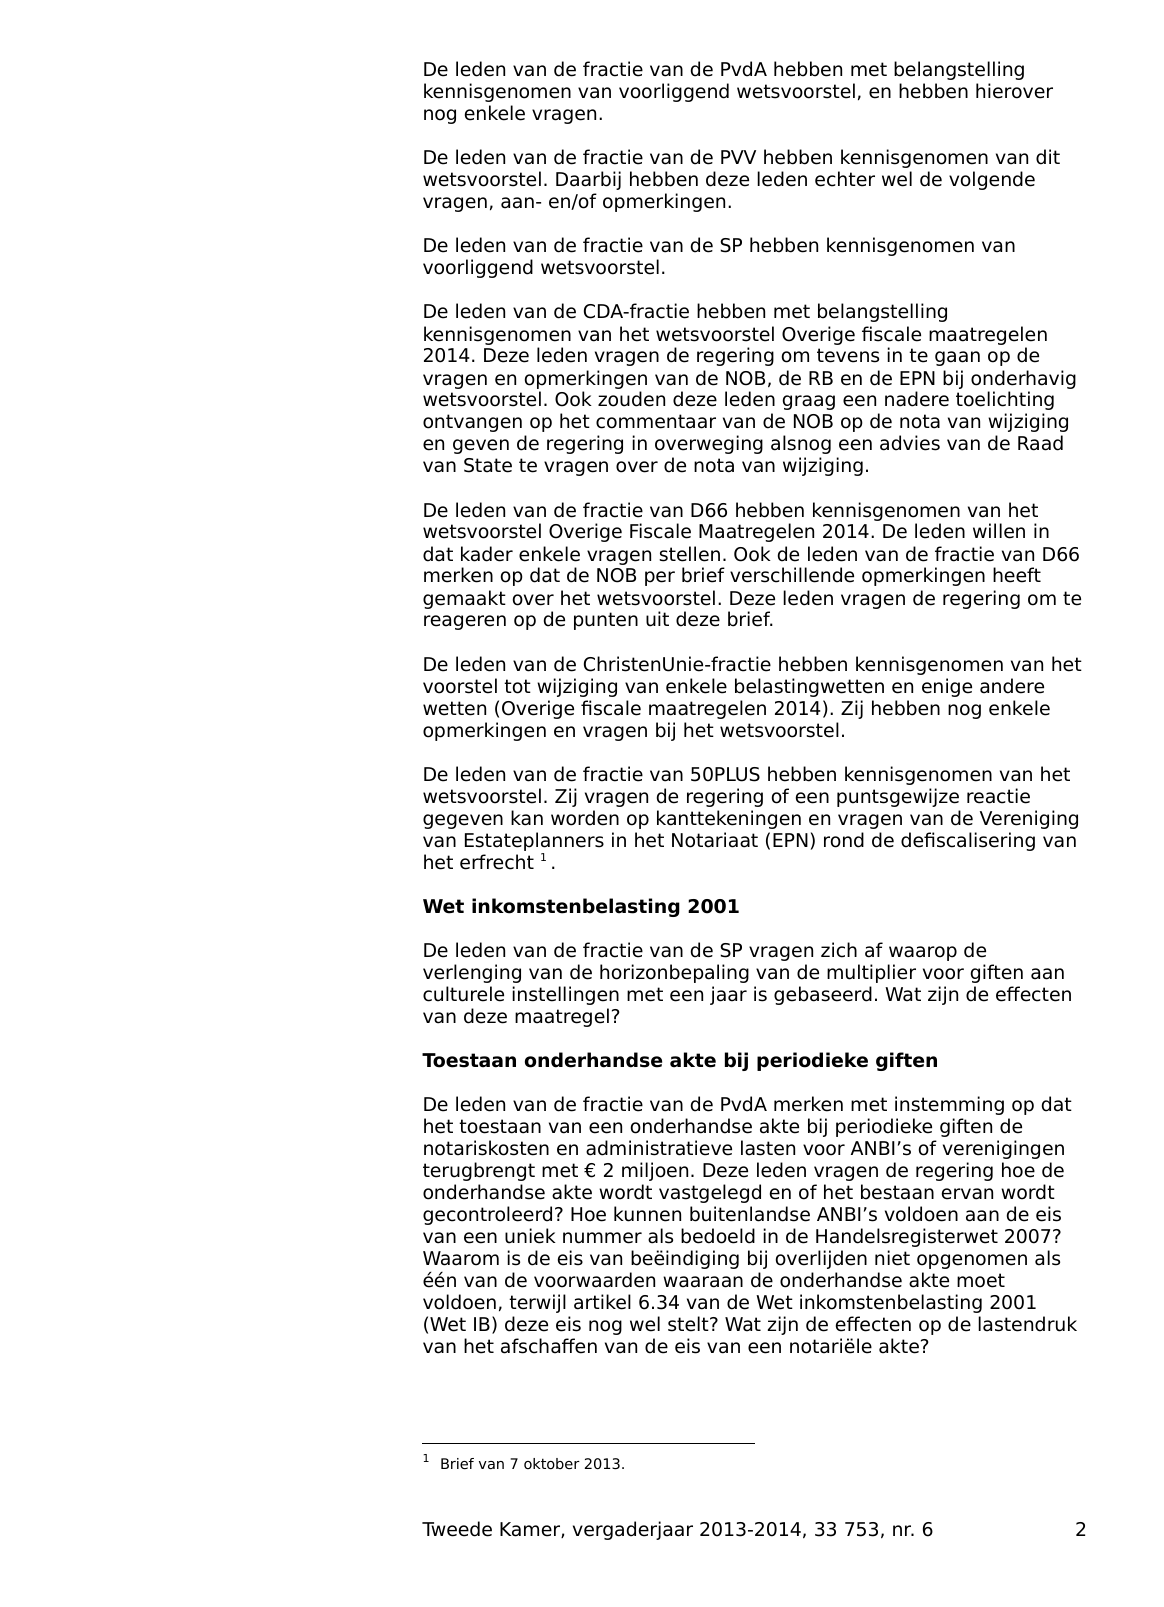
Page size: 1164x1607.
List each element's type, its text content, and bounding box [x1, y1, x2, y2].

text De leden van de fractie van de PvdA merken met instemming op dat het toestaan van een onderhandse akte bij periodieke giften de notariskosten en administratieve lasten voor ANBI’s of verenigingen terugbrengt met € 2 miljoen. Deze leden vragen de regering hoe de onderhandse akte wordt vastgelegd en of het bestaan ervan wordt gecontroleerd? Hoe kunnen buitenlandse ANBI’s voldoen aan de eis van een uniek nummer als bedoeld in de Handelsregisterwet 2007? Waarom is de eis van beëindiging bij overlijden niet opgenomen als één van de voorwaarden waaraan de onderhandse akte moet voldoen, terwijl artikel 6.34 van de Wet inkomstenbelasting 2001 (Wet IB) deze eis nog wel stelt? Wat zijn de effecten op de lastendruk van het afschaffen van de eis van een notariële akte? [422, 1094, 1087, 1358]
text De leden van de fractie van de PVV hebben kennisgenomen van dit wetsvoorstel. Daarbij hebben deze leden echter wel de volgende vragen, aan- en/of opmerkingen. [422, 147, 1087, 213]
text De leden van de ChristenUnie-fractie hebben kennisgenomen van het voorstel tot wijziging van enkele belastingwetten en enige andere wetten (Overige fiscale maatregelen 2014). Zij hebben nog enkele opmerkingen en vragen bij het wetsvoorstel. [422, 653, 1087, 741]
text De leden van de fractie van D66 hebben kennisgenomen van het wetsvoorstel Overige Fiscale Maatregelen 2014. De leden willen in dat kader enkele vragen stellen. Ook de leden van de fractie van D66 merken op dat de NOB per brief verschillende opmerkingen heeft gemaakt over het wetsvoorstel. Deze leden vragen de regering om te reageren op de punten uit deze brief. [422, 499, 1087, 631]
text De leden van de fractie van de PvdA hebben met belangstelling kennisgenomen van voorliggend wetsvoorstel, en hebben hierover nog enkele vragen. [422, 59, 1087, 125]
text De leden van de fractie van 50PLUS hebben kennisgenomen van het wetsvoorstel. Zij vragen de regering of een puntsgewijze reactie gegeven kan worden op kanttekeningen en vragen van de Vereniging van Estateplanners in het Notariaat (EPN) rond de defiscalisering van het erfrecht . [422, 764, 1087, 873]
text Brief van 7 oktober 2013. [422, 1452, 1087, 1474]
text De leden van de CDA-fractie hebben met belangstelling kennisgenomen van het wetsvoorstel Overige fiscale maatregelen 2014. Deze leden vragen de regering om tevens in te gaan op de vragen en opmerkingen van de NOB, de RB en de EPN bij onderhavig wetsvoorstel. Ook zouden deze leden graag een nadere toelichting ontvangen op het commentaar van de NOB op de nota van wijziging en geven de regering in overweging alsnog een advies van de Raad van State te vragen over de nota van wijziging. [422, 301, 1087, 477]
text De leden van de fractie van de SP vragen zich af waarop de verlenging van de horizonbepaling van de multiplier voor giften aan culturele instellingen met een jaar is gebaseerd. Wat zijn de effecten van deze maatregel? [422, 940, 1087, 1028]
subtitle Toestaan onderhandse akte bij periodieke giften [422, 1050, 1087, 1072]
text De leden van de fractie van de SP hebben kennisgenomen van voorliggend wetsvoorstel. [422, 235, 1087, 279]
subtitle Wet inkomstenbelasting 2001 [422, 896, 1087, 918]
